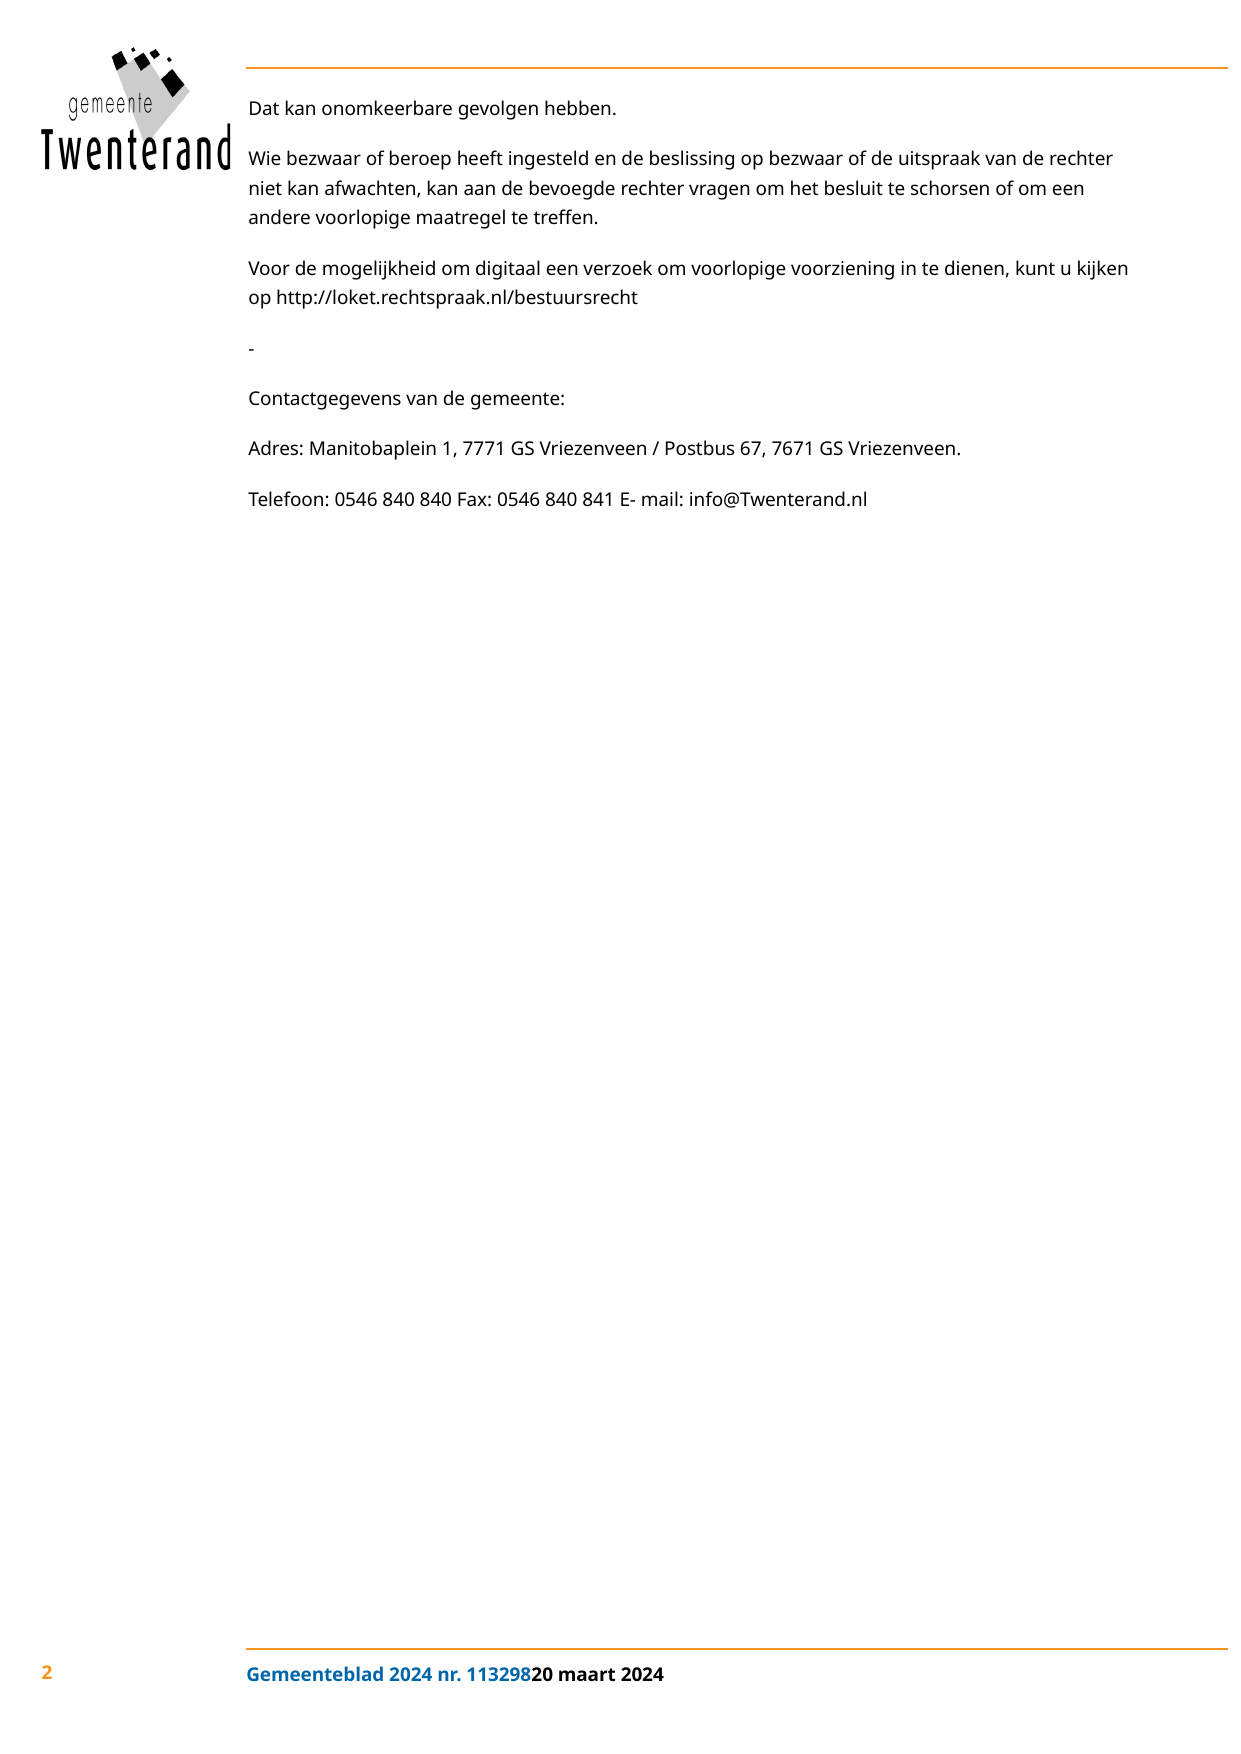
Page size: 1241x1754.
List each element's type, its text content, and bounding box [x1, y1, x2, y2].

picture [41, 47, 231, 172]
text Dat kan onomkeerbare gevolgen hebben. [248, 95, 1152, 121]
text Adres: Manitobaplein 1, 7771 GS Vriezenveen / Postbus 67, 7671 GS Vriezenveen. [248, 436, 1152, 461]
text - [248, 335, 1152, 361]
text Telefoon: 0546 840 840 Fax: 0546 840 841 E- mail: info@Twenterand.nl [248, 486, 1152, 512]
text Wie bezwaar of beroep heeft ingesteld en de beslissing op bezwaar of de uitspraak van de rechter niet kan afwachten, kan aan de bevoegde rechter vragen om het besluit te schorsen of om een andere voorlopige maatregel te treffen. [248, 145, 1152, 230]
text Contactgegevens van de gemeente: [248, 385, 1152, 411]
text Voor de mogelijkheid om digitaal een verzoek om voorlopige voorziening in te dienen, kunt u kijken op http://loket.rechtspraak.nl/bestuursrecht [248, 255, 1152, 310]
